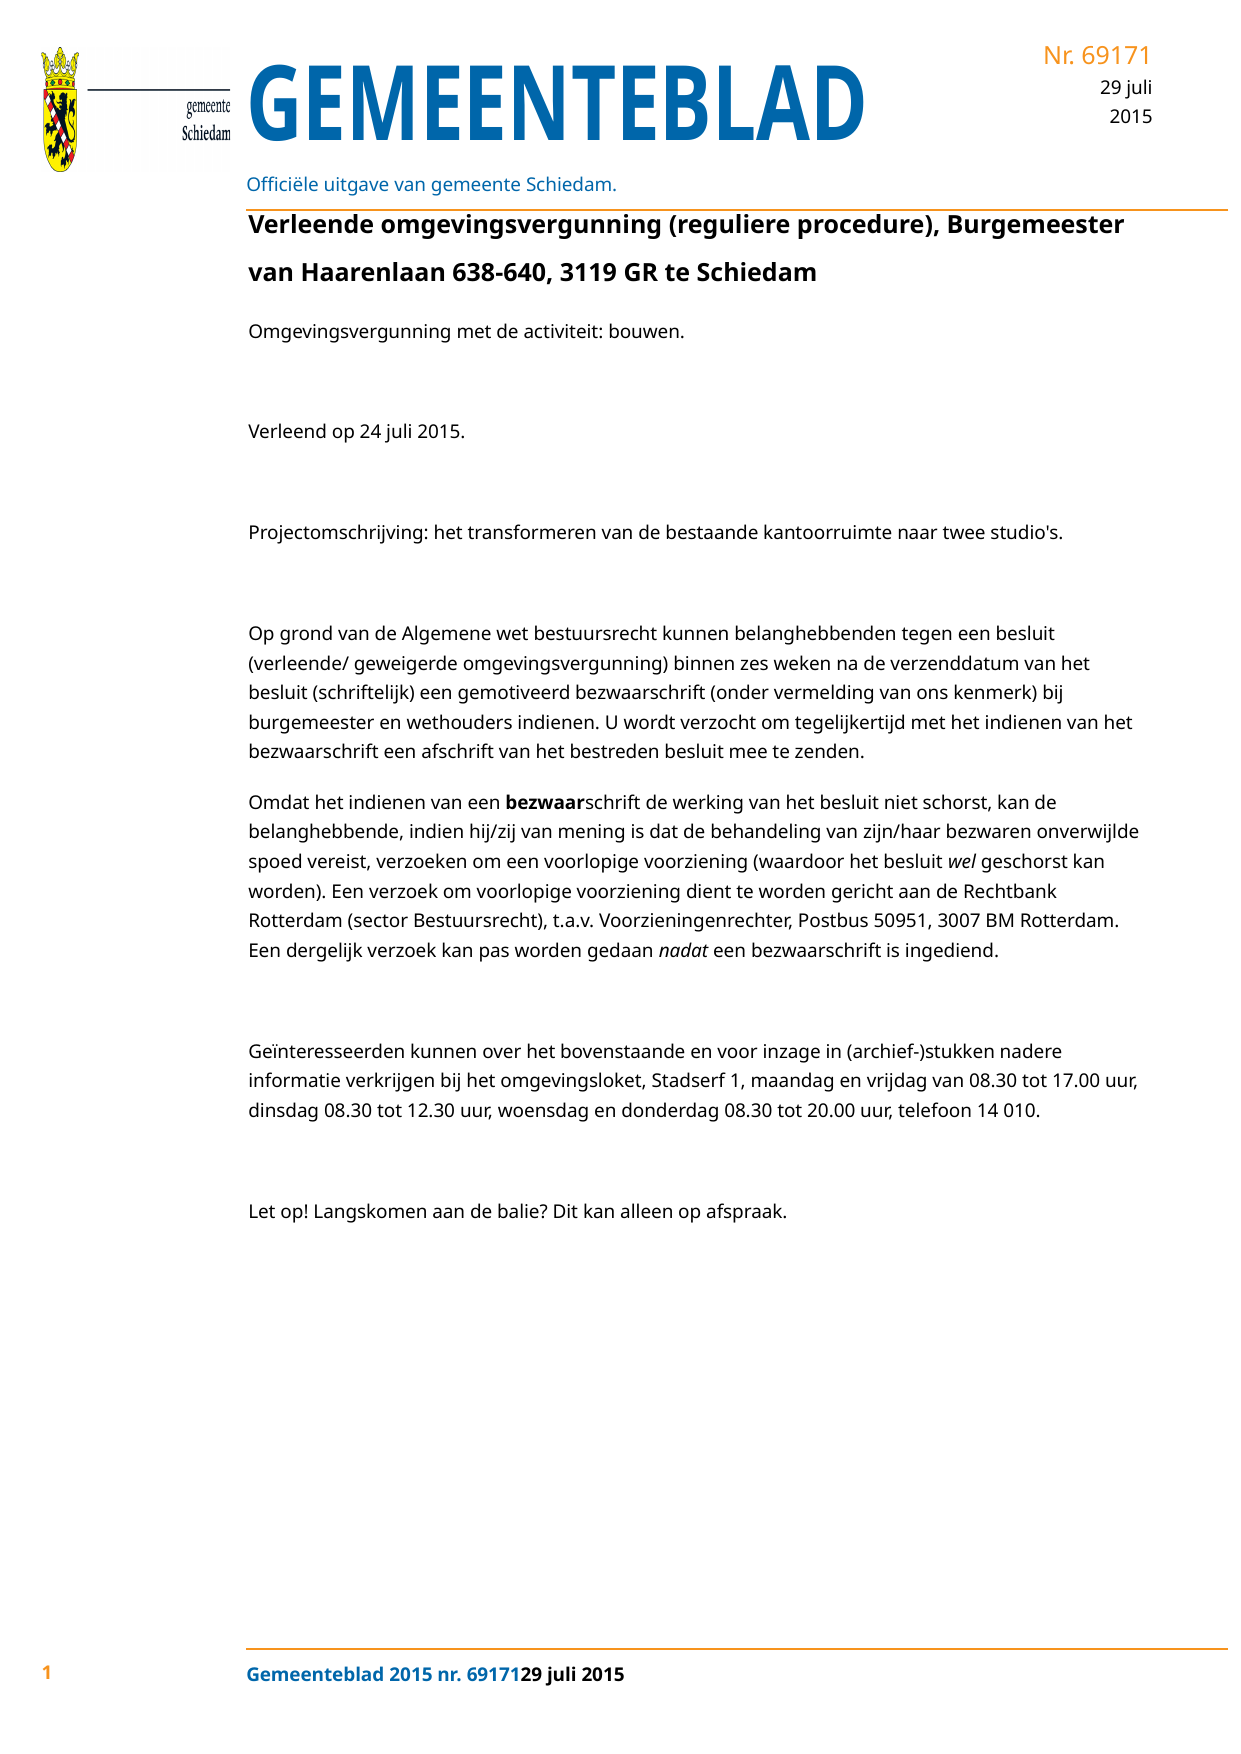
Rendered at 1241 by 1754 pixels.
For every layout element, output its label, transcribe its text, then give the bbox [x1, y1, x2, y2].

text Projectomschrijving: het transformeren van de bestaande kantoorruimte naar twee studio's. [248, 519, 1152, 545]
text Omgevingsvergunning met de activiteit: bouwen. [248, 318, 1152, 344]
text Verleend op 24 juli 2015. [248, 419, 1152, 444]
text Let op! Langskomen aan de balie? Dit kan alleen op afspraak. [248, 1198, 1152, 1224]
picture [41, 47, 231, 172]
text Omdat het indienen van een bezwaarschrift de werking van het besluit niet schorst, kan de belanghebbende, indien hij/zij van mening is dat de behandeling van zijn/haar bezwaren onverwijlde spoed vereist, verzoeken om een voorlopige voorziening (waardoor het besluit wel geschorst kan worden). Een verzoek om voorlopige voorziening dient te worden gericht aan de Rechtbank Rotterdam (sector Bestuursrecht), t.a.v. Voorzieningenrechter, Postbus 50951, 3007 BM Rotterdam. Een dergelijk verzoek kan pas worden gedaan nadat een bezwaarschrift is ingediend. [248, 789, 1152, 963]
text Geïnteresseerden kunnen over het bovenstaande en voor inzage in (archief-)stukken nadere informatie verkrijgen bij het omgevingsloket, Stadserf 1, maandag en vrijdag van 08.30 tot 17.00 uur, dinsdag 08.30 tot 12.30 uur, woensdag en donderdag 08.30 tot 20.00 uur, telefoon 14 010. [248, 1038, 1152, 1123]
text Op grond van de Algemene wet bestuursrecht kunnen belanghebbenden tegen een besluit (verleende/ geweigerde omgevingsvergunning) binnen zes weken na de verzenddatum van het besluit (schriftelijk) een gemotiveerd bezwaarschrift (onder vermelding van ons kenmerk) bij burgemeester en wethouders indienen. U wordt verzocht om tegelijkertijd met het indienen van het bezwaarschrift een afschrift van het bestreden besluit mee te zenden. [248, 620, 1152, 764]
text Verleende omgevingsvergunning (reguliere procedure), Burgemeester van Haarenlaan 638-640, 3119 GR te Schiedam [248, 211, 1152, 288]
